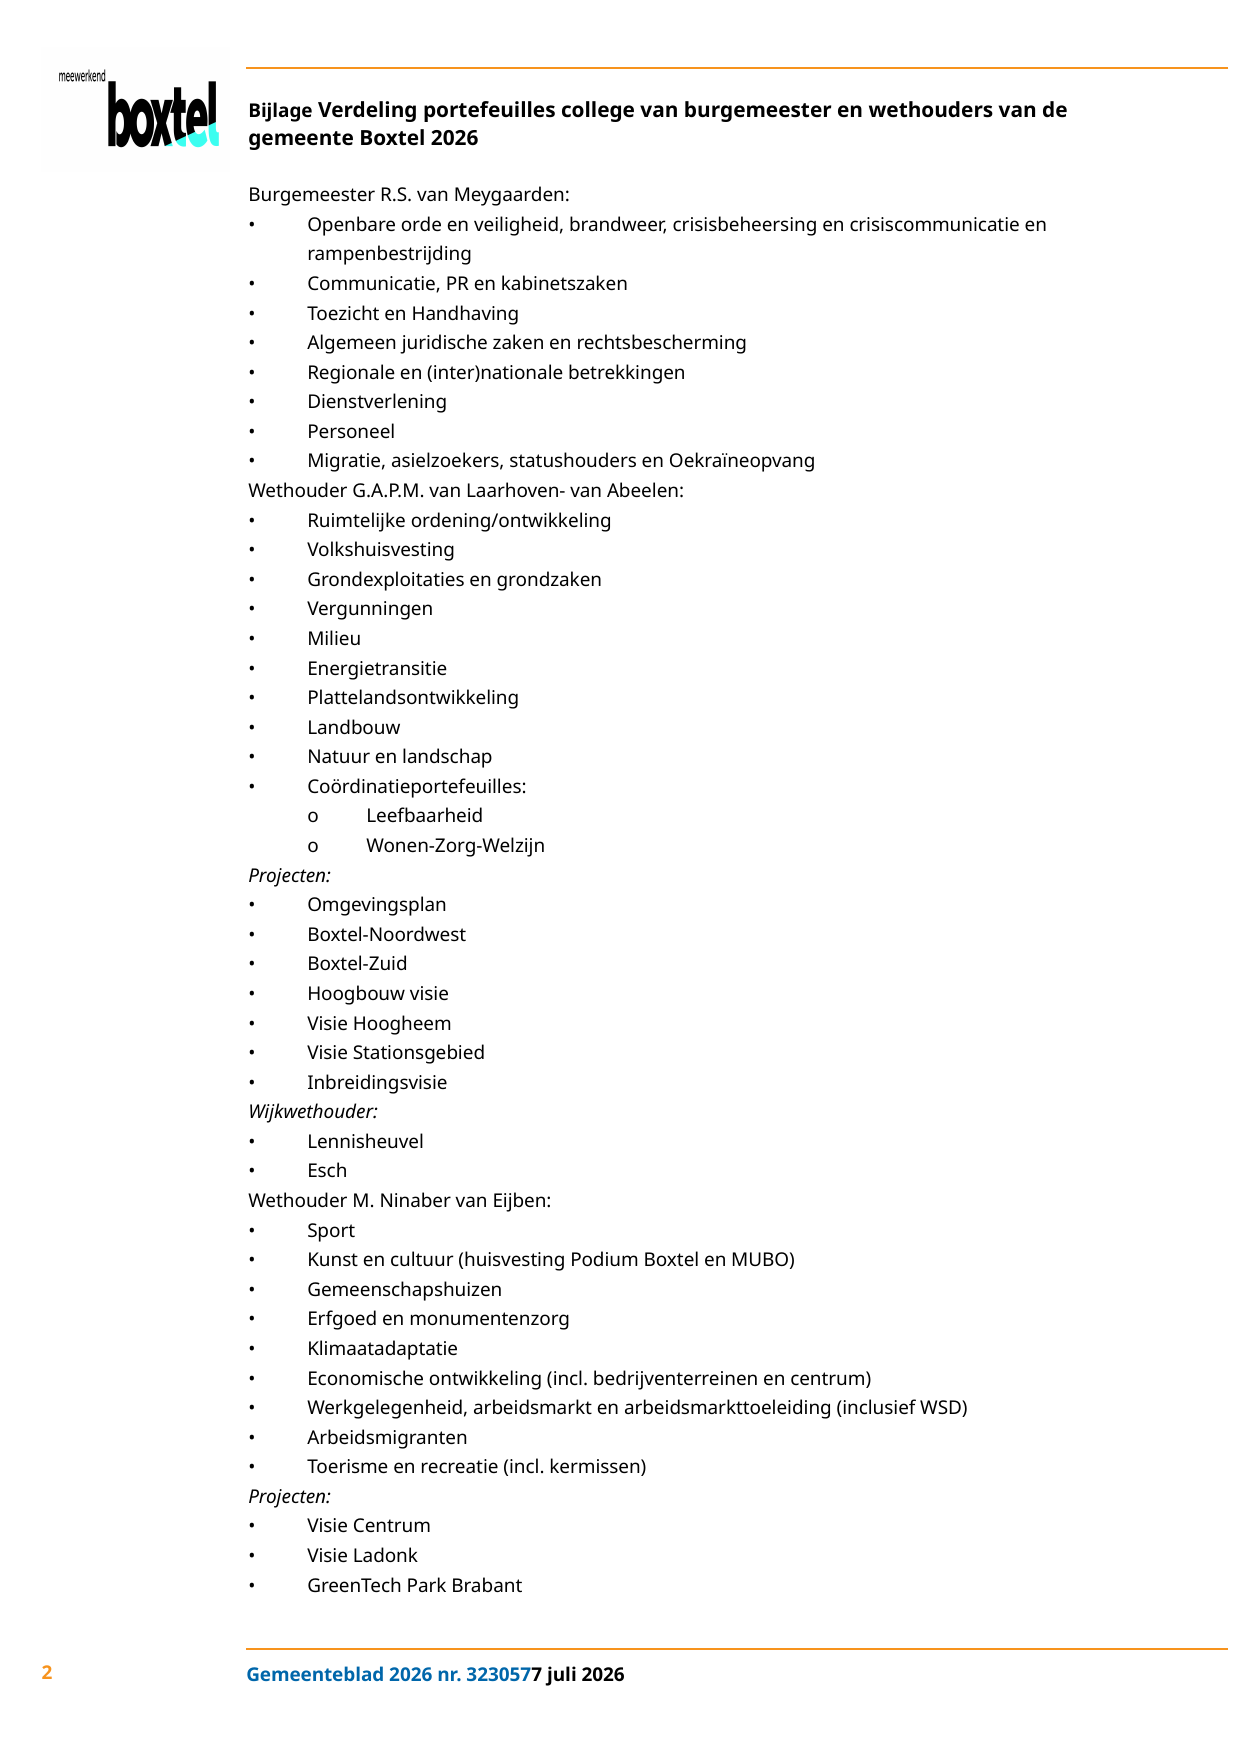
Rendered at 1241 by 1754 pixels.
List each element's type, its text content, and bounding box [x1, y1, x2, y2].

list Migratie, asielzoekers, statushouders en Oekraïneopvang [248, 448, 1152, 473]
list Communicatie, PR en kabinetszaken [248, 270, 1152, 296]
list Leefbaarheid [307, 803, 1152, 828]
list Sport [248, 1217, 1152, 1242]
list Boxtel-Noordwest [248, 921, 1152, 947]
list Esch [248, 1158, 1152, 1183]
list Algemeen juridische zaken en rechtsbescherming [248, 329, 1152, 355]
text Wethouder G.A.P.M. van Laarhoven- van Abeelen: [248, 477, 1152, 503]
list Natuur en landschap [248, 743, 1152, 769]
list Personeel [248, 418, 1152, 444]
list Ruimtelijke ordening/ontwikkeling [248, 507, 1152, 532]
list Wonen-Zorg-Welzijn [307, 832, 1152, 858]
list Toezicht en Handhaving [248, 300, 1152, 325]
list Coördinatieportefeuilles: [248, 773, 1152, 799]
list Visie Stationsgebied [248, 1039, 1152, 1065]
list Energietransitie [248, 655, 1152, 680]
list Vergunningen [248, 596, 1152, 621]
list Openbare orde en veiligheid, brandweer, crisisbeheersing en crisiscommunicatie en rampenbestrijding [248, 211, 1152, 266]
list Gemeenschapshuizen [248, 1276, 1152, 1302]
list Erfgoed en monumentenzorg [248, 1306, 1152, 1331]
text Projecten: [248, 862, 1152, 887]
list Volkshuisvesting [248, 536, 1152, 562]
list Visie Hoogheem [248, 1010, 1152, 1035]
list Visie Centrum [248, 1513, 1152, 1538]
list Visie Ladonk [248, 1542, 1152, 1568]
list Kunst en cultuur (huisvesting Podium Boxtel en MUBO) [248, 1246, 1152, 1272]
picture [41, 47, 231, 172]
list Werkgelegenheid, arbeidsmarkt en arbeidsmarkttoeleiding (inclusief WSD) [248, 1394, 1152, 1420]
text Burgemeester R.S. van Meygaarden: [248, 181, 1152, 207]
list Boxtel-Zuid [248, 951, 1152, 976]
list Lennisheuvel [248, 1128, 1152, 1154]
text Projecten: [248, 1483, 1152, 1509]
list Plattelandsontwikkeling [248, 684, 1152, 710]
list Arbeidsmigranten [248, 1424, 1152, 1449]
text Bijlage Verdeling portefeuilles college van burgemeester en wethouders van de gemeente Boxtel 2026 [248, 95, 1152, 152]
list GreenTech Park Brabant [248, 1572, 1152, 1597]
list Omgevingsplan [248, 891, 1152, 917]
text Wethouder M. Ninaber van Eijben: [248, 1187, 1152, 1213]
list Klimaatadaptatie [248, 1335, 1152, 1361]
list Inbreidingsvisie [248, 1069, 1152, 1094]
list Grondexploitaties en grondzaken [248, 566, 1152, 592]
list Regionale en (inter)nationale betrekkingen [248, 359, 1152, 384]
list Toerisme en recreatie (incl. kermissen) [248, 1453, 1152, 1479]
list Economische ontwikkeling (incl. bedrijventerreinen en centrum) [248, 1365, 1152, 1390]
list Dienstverlening [248, 388, 1152, 414]
list Hoogbouw visie [248, 980, 1152, 1006]
list Landbouw [248, 714, 1152, 739]
list Milieu [248, 625, 1152, 651]
text Wijkwethouder: [248, 1098, 1152, 1124]
